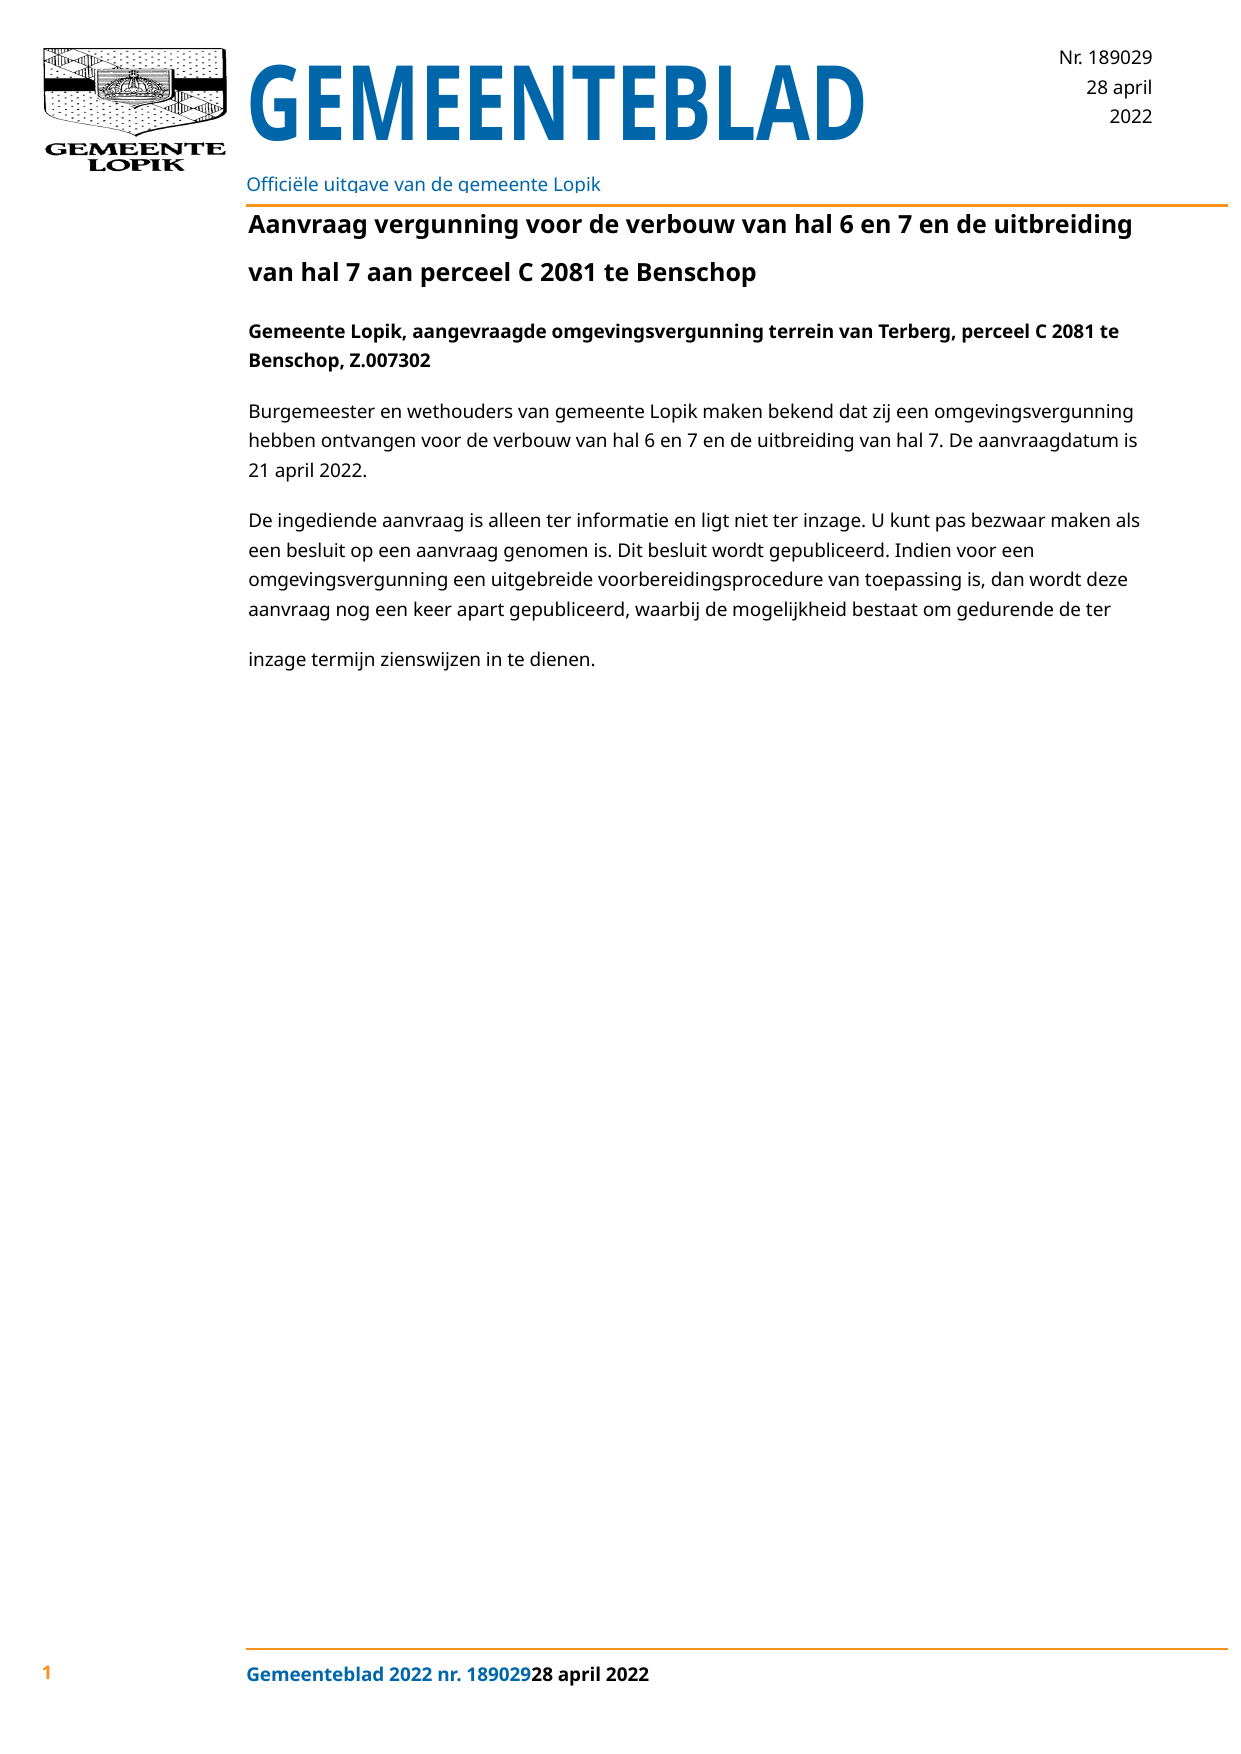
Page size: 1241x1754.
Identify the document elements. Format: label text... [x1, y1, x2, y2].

text Aanvraag vergunning voor de verbouw van hal 6 en 7 en de uitbreiding van hal 7 aan perceel C 2081 te Benschop [248, 207, 1152, 288]
text Gemeente Lopik, aangevraagde omgevingsvergunning terrein van Terberg, perceel C 2081 te Benschop, Z.007302 [248, 318, 1152, 373]
text inzage termijn zienswijzen in te dienen. [248, 647, 1152, 672]
text De ingediende aanvraag is alleen ter informatie en ligt niet ter inzage. U kunt pas bezwaar maken als een besluit op een aanvraag genomen is. Dit besluit wordt gepubliceerd. Indien voor een omgevingsvergunning een uitgebreide voorbereidingsprocedure van toepassing is, dan wordt deze aanvraag nog een keer apart gepubliceerd, waarbij de mogelijkheid bestaat om gedurende de ter [248, 507, 1152, 622]
text Burgemeester en wethouders van gemeente Lopik maken bekend dat zij een omgevingsvergunning hebben ontvangen voor de verbouw van hal 6 en 7 en de uitbreiding van hal 7. De aanvraagdatum is 21 april 2022. [248, 398, 1152, 483]
picture [41, 47, 231, 172]
